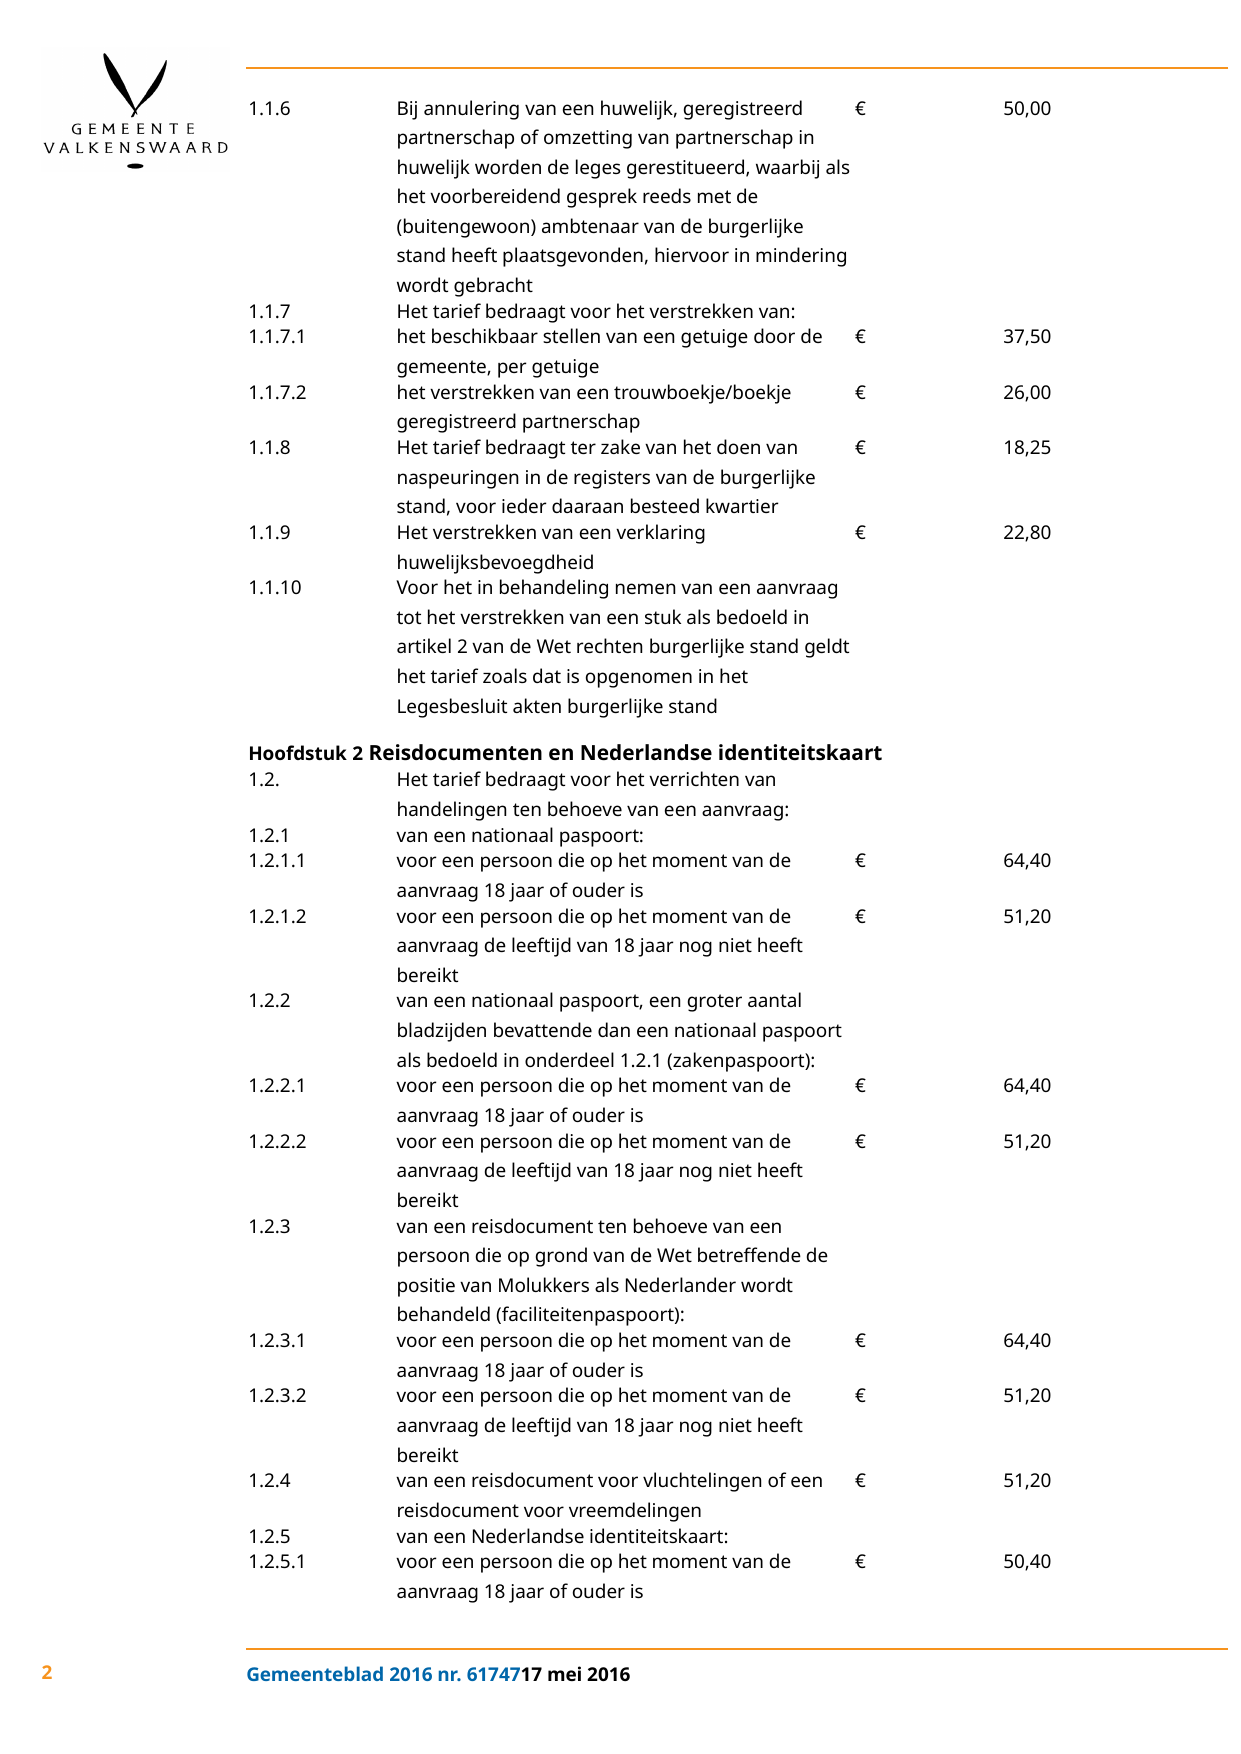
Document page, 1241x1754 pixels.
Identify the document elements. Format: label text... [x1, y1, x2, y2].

table_cell 1.1.6 [248, 95, 396, 298]
table_cell voor een persoon die op het moment van de aanvraag 18 jaar of ouder is [396, 848, 855, 903]
table_cell [1003, 988, 1152, 1073]
table_cell 51,20 [1003, 1128, 1152, 1213]
picture [41, 47, 231, 172]
table_cell [1003, 575, 1152, 719]
table_cell € [855, 434, 1003, 519]
table_cell van een Nederlandse identiteitskaart: [396, 1523, 855, 1548]
table_cell 1.1.8 [248, 434, 396, 519]
table_cell € [855, 1468, 1003, 1523]
table_cell € [855, 1383, 1003, 1467]
table_cell € [855, 1128, 1003, 1213]
table_cell [1003, 298, 1152, 324]
table_cell het verstrekken van een trouwboekje/boekje geregistreerd partnerschap [396, 379, 855, 434]
table_cell 64,40 [1003, 848, 1152, 903]
table_cell € [855, 1549, 1003, 1604]
table_cell voor een persoon die op het moment van de aanvraag 18 jaar of ouder is [396, 1073, 855, 1128]
table_cell 64,40 [1003, 1327, 1152, 1383]
table_cell 1.2.1.2 [248, 903, 396, 988]
table_cell [1003, 1523, 1152, 1548]
table_cell 1.2.1.1 [248, 848, 396, 903]
table_cell € [855, 903, 1003, 988]
table_cell 1.2.2.2 [248, 1128, 396, 1213]
table_cell [855, 575, 1003, 719]
table_cell 1.2.5.1 [248, 1549, 396, 1604]
table_cell 1.2.3.2 [248, 1383, 396, 1467]
table_cell 1.2.2 [248, 988, 396, 1073]
table_cell [1003, 1213, 1152, 1327]
table_cell € [855, 1073, 1003, 1128]
table_cell 51,20 [1003, 903, 1152, 988]
table_cell 22,80 [1003, 519, 1152, 574]
table_cell € [855, 848, 1003, 903]
table_cell € [855, 1327, 1003, 1383]
table_cell 50,40 [1003, 1549, 1152, 1604]
table_cell € [855, 519, 1003, 574]
table_cell voor een persoon die op het moment van de aanvraag de leeftijd van 18 jaar nog niet heeft bereikt [396, 1128, 855, 1213]
table_cell 1.2.3 [248, 1213, 396, 1327]
table_cell 1.1.7 [248, 298, 396, 324]
table_cell 1.2.1 [248, 822, 396, 847]
table_cell [855, 1523, 1003, 1548]
table_cell 50,00 [1003, 95, 1152, 298]
table_cell 1.1.7.2 [248, 379, 396, 434]
table_cell € [855, 324, 1003, 379]
table_cell van een nationaal paspoort: [396, 822, 855, 847]
table_header [855, 766, 1003, 822]
table_cell 1.1.10 [248, 575, 396, 719]
table_header [1003, 766, 1152, 822]
table_cell [1003, 822, 1152, 847]
table_cell 1.2.5 [248, 1523, 396, 1548]
table_cell 51,20 [1003, 1468, 1152, 1523]
table_cell Het tarief bedraagt ter zake van het doen van naspeuringen in de registers van de burgerlijke stand, voor ieder daaraan besteed kwartier [396, 434, 855, 519]
table_cell 1.2.2.1 [248, 1073, 396, 1128]
table_cell Voor het in behandeling nemen van een aanvraag tot het verstrekken van een stuk als bedoeld in artikel 2 van de Wet rechten burgerlijke stand geldt het tarief zoals dat is opgenomen in het Legesbesluit akten burgerlijke stand [396, 575, 855, 719]
table_cell 1.1.9 [248, 519, 396, 574]
table_cell [855, 1213, 1003, 1327]
table_cell 26,00 [1003, 379, 1152, 434]
table_cell Het tarief bedraagt voor het verstrekken van: [396, 298, 855, 324]
table_cell 1.2.3.1 [248, 1327, 396, 1383]
table_cell van een reisdocument ten behoeve van een persoon die op grond van de Wet betreffende de positie van Molukkers als Nederlander wordt behandeld (faciliteitenpaspoort): [396, 1213, 855, 1327]
table_cell voor een persoon die op het moment van de aanvraag de leeftijd van 18 jaar nog niet heeft bereikt [396, 903, 855, 988]
table_cell voor een persoon die op het moment van de aanvraag 18 jaar of ouder is [396, 1327, 855, 1383]
table_cell [855, 988, 1003, 1073]
text Hoofdstuk 2 Reisdocumenten en Nederlandse identiteitskaart [248, 738, 1152, 766]
table_cell [855, 822, 1003, 847]
table_cell 37,50 [1003, 324, 1152, 379]
table_cell voor een persoon die op het moment van de aanvraag de leeftijd van 18 jaar nog niet heeft bereikt [396, 1383, 855, 1467]
table_cell het beschikbaar stellen van een getuige door de gemeente, per getuige [396, 324, 855, 379]
table_cell € [855, 379, 1003, 434]
table_cell van een nationaal paspoort, een groter aantal bladzijden bevattende dan een nationaal paspoort als bedoeld in onderdeel 1.2.1 (zakenpaspoort): [396, 988, 855, 1073]
table_header Het tarief bedraagt voor het verrichten van handelingen ten behoeve van een aanvraag: [396, 766, 855, 822]
table_cell 1.2.4 [248, 1468, 396, 1523]
table_cell € [855, 95, 1003, 298]
table_cell van een reisdocument voor vluchtelingen of een reisdocument voor vreemdelingen [396, 1468, 855, 1523]
table_cell 18,25 [1003, 434, 1152, 519]
table_cell 1.1.7.1 [248, 324, 396, 379]
table_header 1.2. [248, 766, 396, 822]
table_cell 51,20 [1003, 1383, 1152, 1467]
table_cell [855, 298, 1003, 324]
table_cell voor een persoon die op het moment van de aanvraag 18 jaar of ouder is [396, 1549, 855, 1604]
table_cell Bij annulering van een huwelijk, geregistreerd partnerschap of omzetting van partnerschap in huwelijk worden de leges gerestitueerd, waarbij als het voorbereidend gesprek reeds met de (buitengewoon) ambtenaar van de burgerlijke stand heeft plaatsgevonden, hiervoor in mindering wordt gebracht [396, 95, 855, 298]
table_cell Het verstrekken van een verklaring huwelijksbevoegdheid [396, 519, 855, 574]
table_cell 64,40 [1003, 1073, 1152, 1128]
